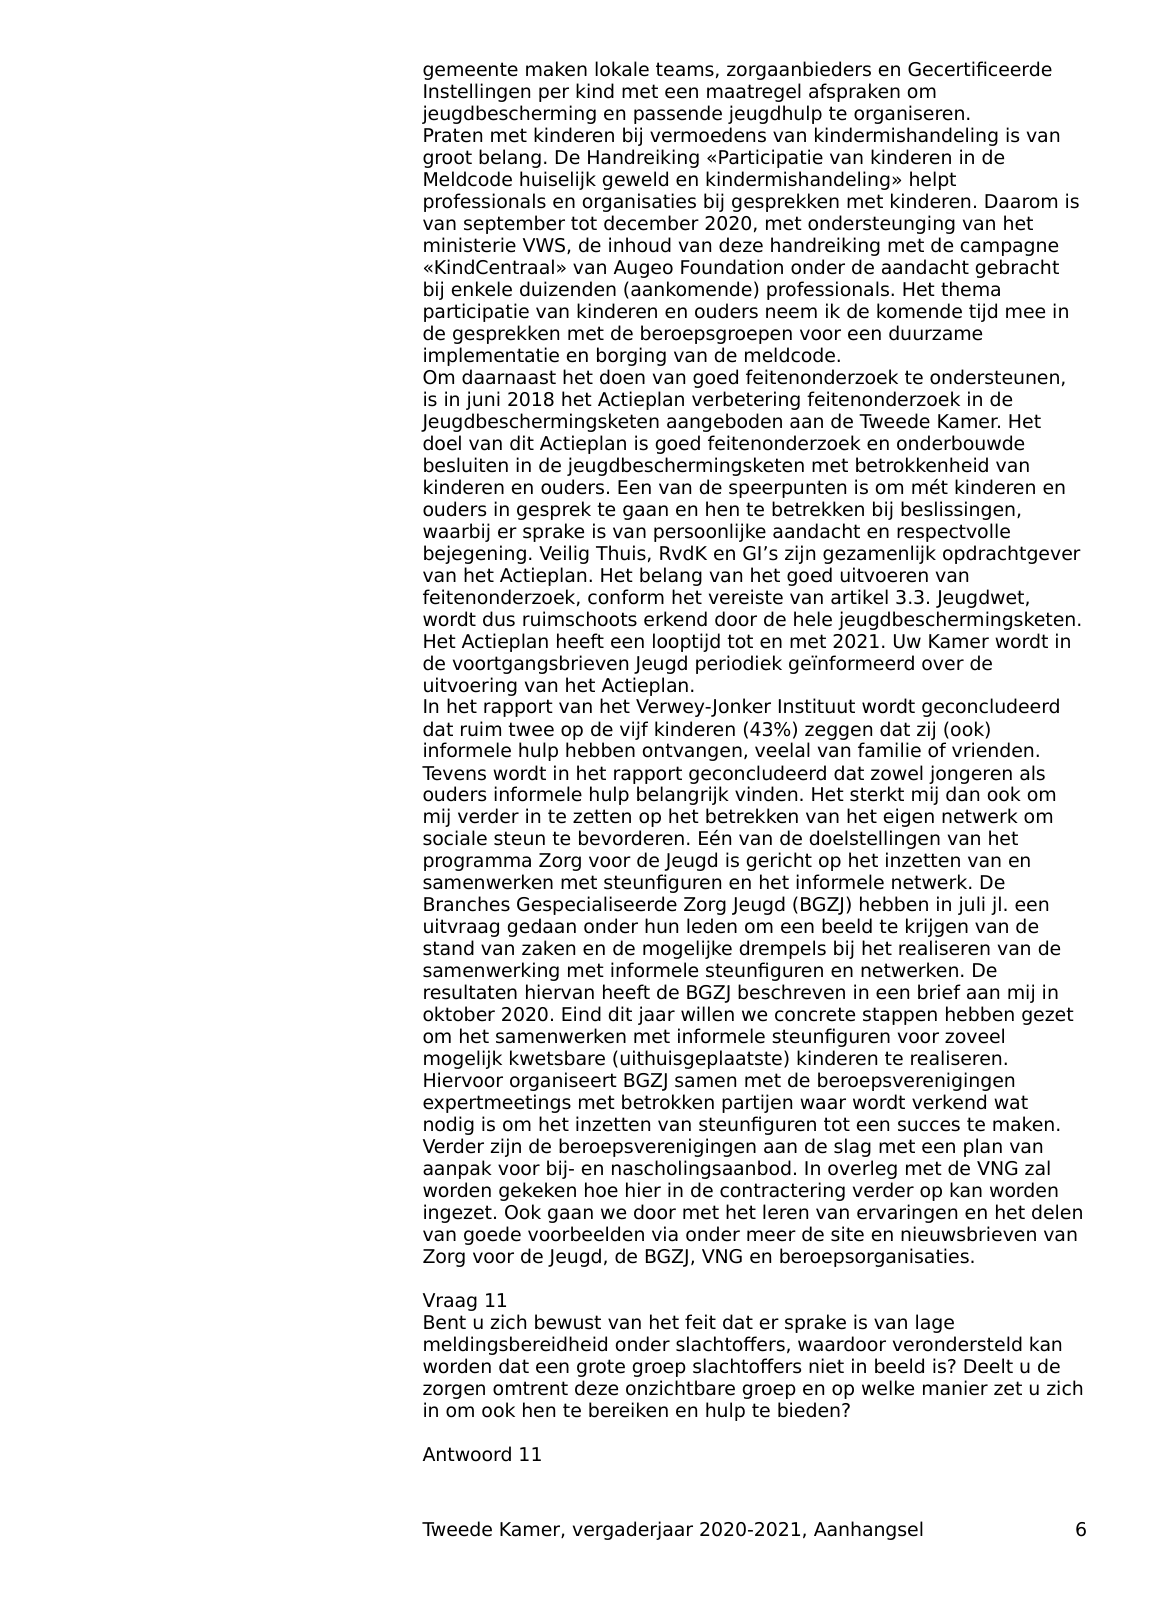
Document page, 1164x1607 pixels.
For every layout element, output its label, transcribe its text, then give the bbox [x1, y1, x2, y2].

text Antwoord 11 [422, 1444, 1087, 1466]
text Praten met kinderen bij vermoedens van kindermishandeling is van groot belang. De Handreiking «Participatie van kinderen in de Meldcode huiselijk geweld en kindermishandeling» helpt professionals en organisaties bij gesprekken met kinderen. Daarom is van september tot december 2020, met ondersteunging van het ministerie VWS, de inhoud van deze handreiking met de campagne «KindCentraal» van Augeo Foundation onder de aandacht gebracht bij enkele duizenden (aankomende) professionals. Het thema participatie van kinderen en ouders neem ik de komende tijd mee in de gesprekken met de beroepsgroepen voor een duurzame implementatie en borging van de meldcode. [422, 125, 1087, 367]
text Om daarnaast het doen van goed feitenonderzoek te ondersteunen, is in juni 2018 het Actieplan verbetering feitenonderzoek in de Jeugdbeschermingsketen aangeboden aan de Tweede Kamer. Het doel van dit Actieplan is goed feitenonderzoek en onderbouwde besluiten in de jeugdbeschermingsketen met betrokkenheid van kinderen en ouders. Een van de speerpunten is om mét kinderen en ouders in gesprek te gaan en hen te betrekken bij beslissingen, waarbij er sprake is van persoonlijke aandacht en respectvolle bejegening. Veilig Thuis, RvdK en GI’s zijn gezamenlijk opdrachtgever van het Actieplan. Het belang van het goed uitvoeren van feitenonderzoek, conform het vereiste van artikel 3.3. Jeugdwet, wordt dus ruimschoots erkend door de hele jeugdbeschermingsketen. Het Actieplan heeft een looptijd tot en met 2021. Uw Kamer wordt in de voortgangsbrieven Jeugd periodiek geïnformeerd over de uitvoering van het Actieplan. [422, 367, 1087, 696]
text In het rapport van het Verwey-Jonker Instituut wordt geconcludeerd dat ruim twee op de vijf kinderen (43%) zeggen dat zij (ook) informele hulp hebben ontvangen, veelal van familie of vrienden. Tevens wordt in het rapport geconcludeerd dat zowel jongeren als ouders informele hulp belangrijk vinden. Het sterkt mij dan ook om mij verder in te zetten op het betrekken van het eigen netwerk om sociale steun te bevorderen. Eén van de doelstellingen van het programma Zorg voor de Jeugd is gericht op het inzetten van en samenwerken met steunfiguren en het informele netwerk. De Branches Gespecialiseerde Zorg Jeugd (BGZJ) hebben in juli jl. een uitvraag gedaan onder hun leden om een beeld te krijgen van de stand van zaken en de mogelijke drempels bij het realiseren van de samenwerking met informele steunfiguren en netwerken. De resultaten hiervan heeft de BGZJ beschreven in een brief aan mij in oktober 2020. Eind dit jaar willen we concrete stappen hebben gezet om het samenwerken met informele steunfiguren voor zoveel mogelijk kwetsbare (uithuisgeplaatste) kinderen te realiseren. Hiervoor organiseert BGZJ samen met de beroepsverenigingen expertmeetings met betrokken partijen waar wordt verkend wat nodig is om het inzetten van steunfiguren tot een succes te maken. Verder zijn de beroepsverenigingen aan de slag met een plan van aanpak voor bij- en nascholingsaanbod. In overleg met de VNG zal worden gekeken hoe hier in de contractering verder op kan worden ingezet. Ook gaan we door met het leren van ervaringen en het delen van goede voorbeelden via onder meer de site en nieuwsbrieven van Zorg voor de Jeugd, de BGZJ, VNG en beroepsorganisaties. [422, 696, 1087, 1268]
text gemeente maken lokale teams, zorgaanbieders en Gecertificeerde Instellingen per kind met een maatregel afspraken om jeugdbescherming en passende jeugdhulp te organiseren. [422, 59, 1087, 125]
text Vraag 11 [422, 1290, 1087, 1312]
text Bent u zich bewust van het feit dat er sprake is van lage meldingsbereidheid onder slachtoffers, waardoor verondersteld kan worden dat een grote groep slachtoffers niet in beeld is? Deelt u de zorgen omtrent deze onzichtbare groep en op welke manier zet u zich in om ook hen te bereiken en hulp te bieden? [422, 1312, 1087, 1422]
